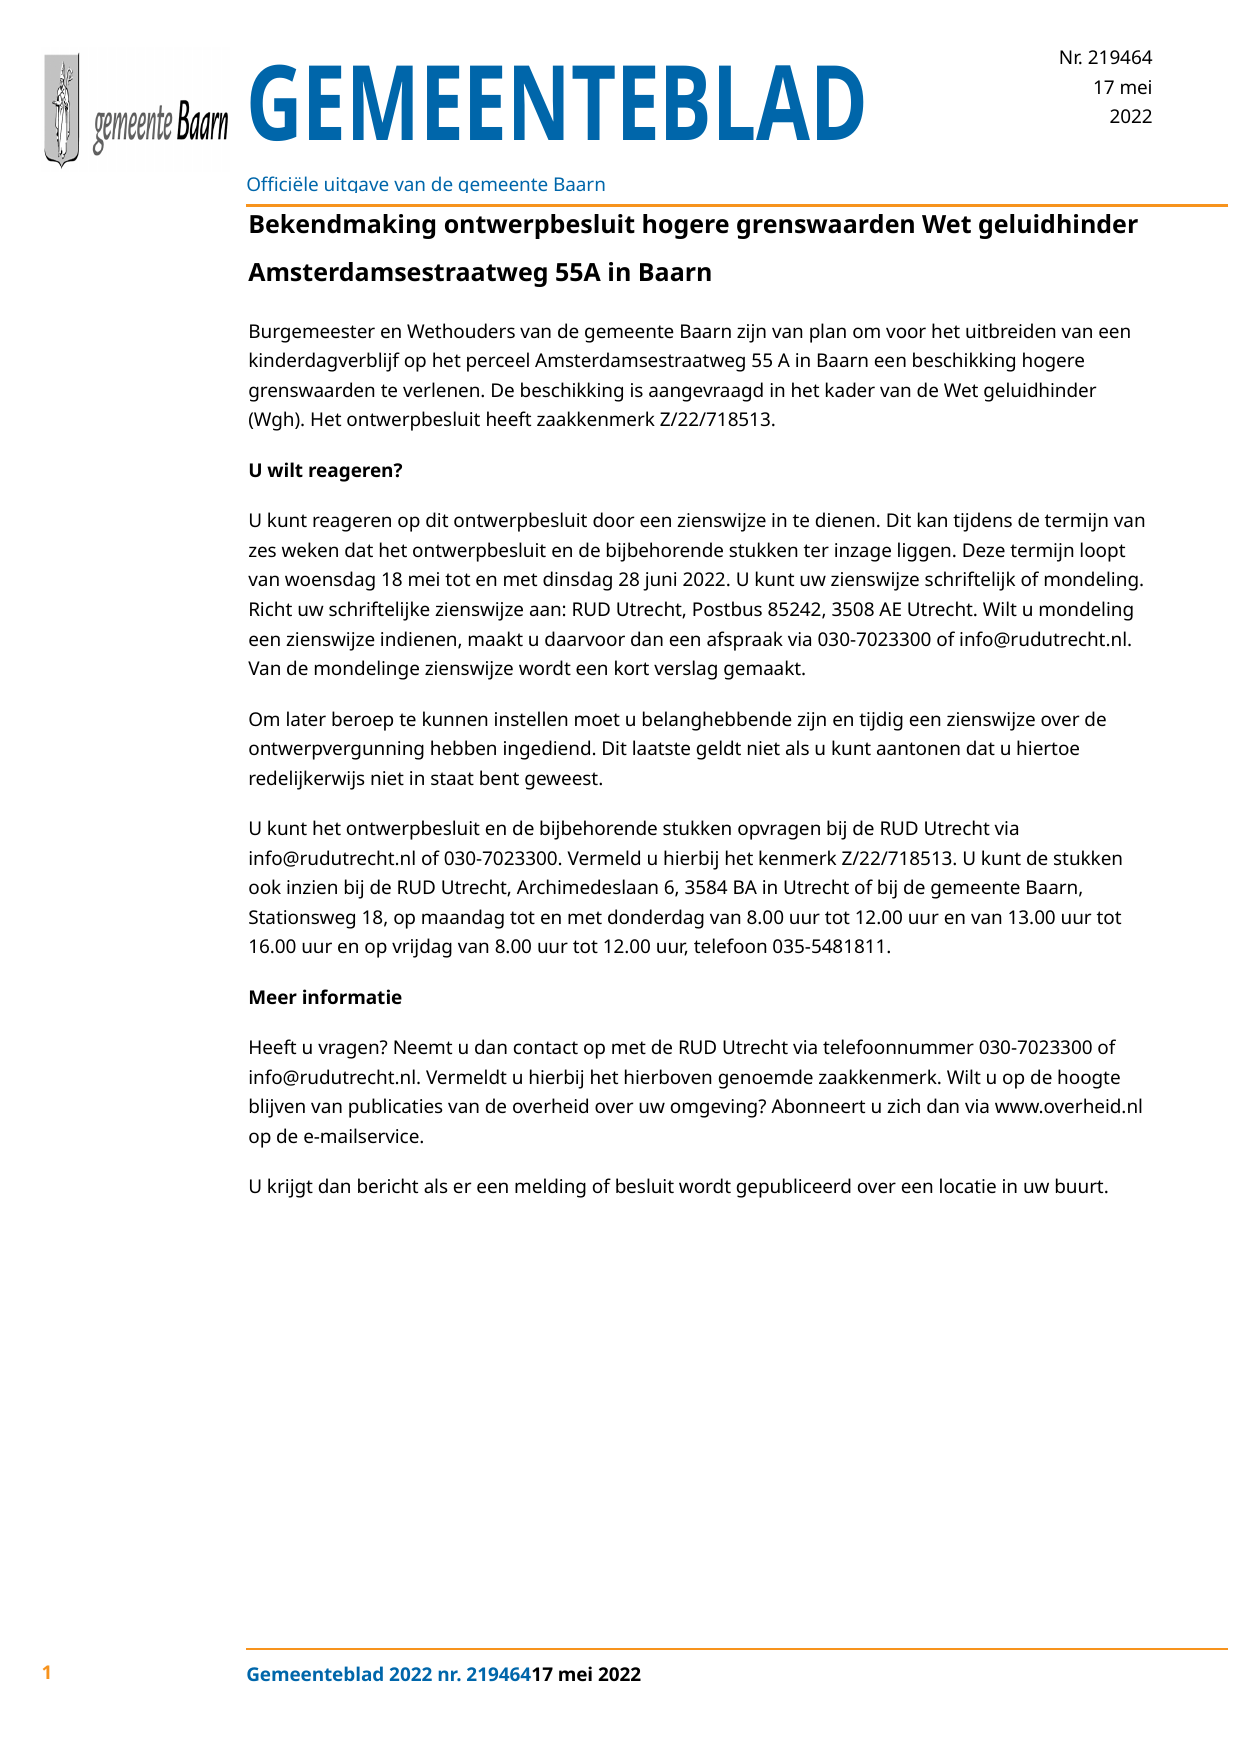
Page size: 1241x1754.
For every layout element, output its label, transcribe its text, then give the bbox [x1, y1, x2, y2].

text U krijgt dan bericht als er een melding of besluit wordt gepubliceerd over een locatie in uw buurt. [248, 1174, 1152, 1199]
text U kunt het ontwerpbesluit en de bijbehorende stukken opvragen bij de RUD Utrecht via info@rudutrecht.nl of 030-7023300. Vermeld u hierbij het kenmerk Z/22/718513. U kunt de stukken ook inzien bij de RUD Utrecht, Archimedeslaan 6, 3584 BA in Utrecht of bij de gemeente Baarn, Stationsweg 18, op maandag tot en met donderdag van 8.00 uur tot 12.00 uur en van 13.00 uur tot 16.00 uur en op vrijdag van 8.00 uur tot 12.00 uur, telefoon 035-5481811. [248, 815, 1152, 959]
text Heeft u vragen? Neemt u dan contact op met de RUD Utrecht via telefoonnummer 030-7023300 of info@rudutrecht.nl. Vermeldt u hierbij het hierboven genoemde zaakkenmerk. Wilt u op de hoogte blijven van publicaties van de overheid over uw omgeving? Abonneert u zich dan via www.overheid.nl op de e-mailservice. [248, 1034, 1152, 1149]
text U wilt reageren? [248, 457, 1152, 483]
text Om later beroep te kunnen instellen moet u belanghebbende zijn en tijdig een zienswijze over de ontwerpvergunning hebben ingediend. Dit laatste geldt niet als u kunt aantonen dat u hiertoe redelijkerwijs niet in staat bent geweest. [248, 706, 1152, 791]
picture [41, 47, 231, 172]
text Meer informatie [248, 984, 1152, 1010]
text Burgemeester en Wethouders van de gemeente Baarn zijn van plan om voor het uitbreiden van een kinderdagverblijf op het perceel Amsterdamsestraatweg 55 A in Baarn een beschikking hogere grenswaarden te verlenen. De beschikking is aangevraagd in het kader van de Wet geluidhinder (Wgh). Het ontwerpbesluit heeft zaakkenmerk Z/22/718513. [248, 318, 1152, 432]
text U kunt reageren op dit ontwerpbesluit door een zienswijze in te dienen. Dit kan tijdens de termijn van zes weken dat het ontwerpbesluit en de bijbehorende stukken ter inzage liggen. Deze termijn loopt van woensdag 18 mei tot en met dinsdag 28 juni 2022. U kunt uw zienswijze schriftelijk of mondeling. Richt uw schriftelijke zienswijze aan: RUD Utrecht, Postbus 85242, 3508 AE Utrecht. Wilt u mondeling een zienswijze indienen, maakt u daarvoor dan een afspraak via 030-7023300 of info@rudutrecht.nl. Van de mondelinge zienswijze wordt een kort verslag gemaakt. [248, 507, 1152, 681]
text Bekendmaking ontwerpbesluit hogere grenswaarden Wet geluidhinder Amsterdamsestraatweg 55A in Baarn [248, 207, 1152, 288]
